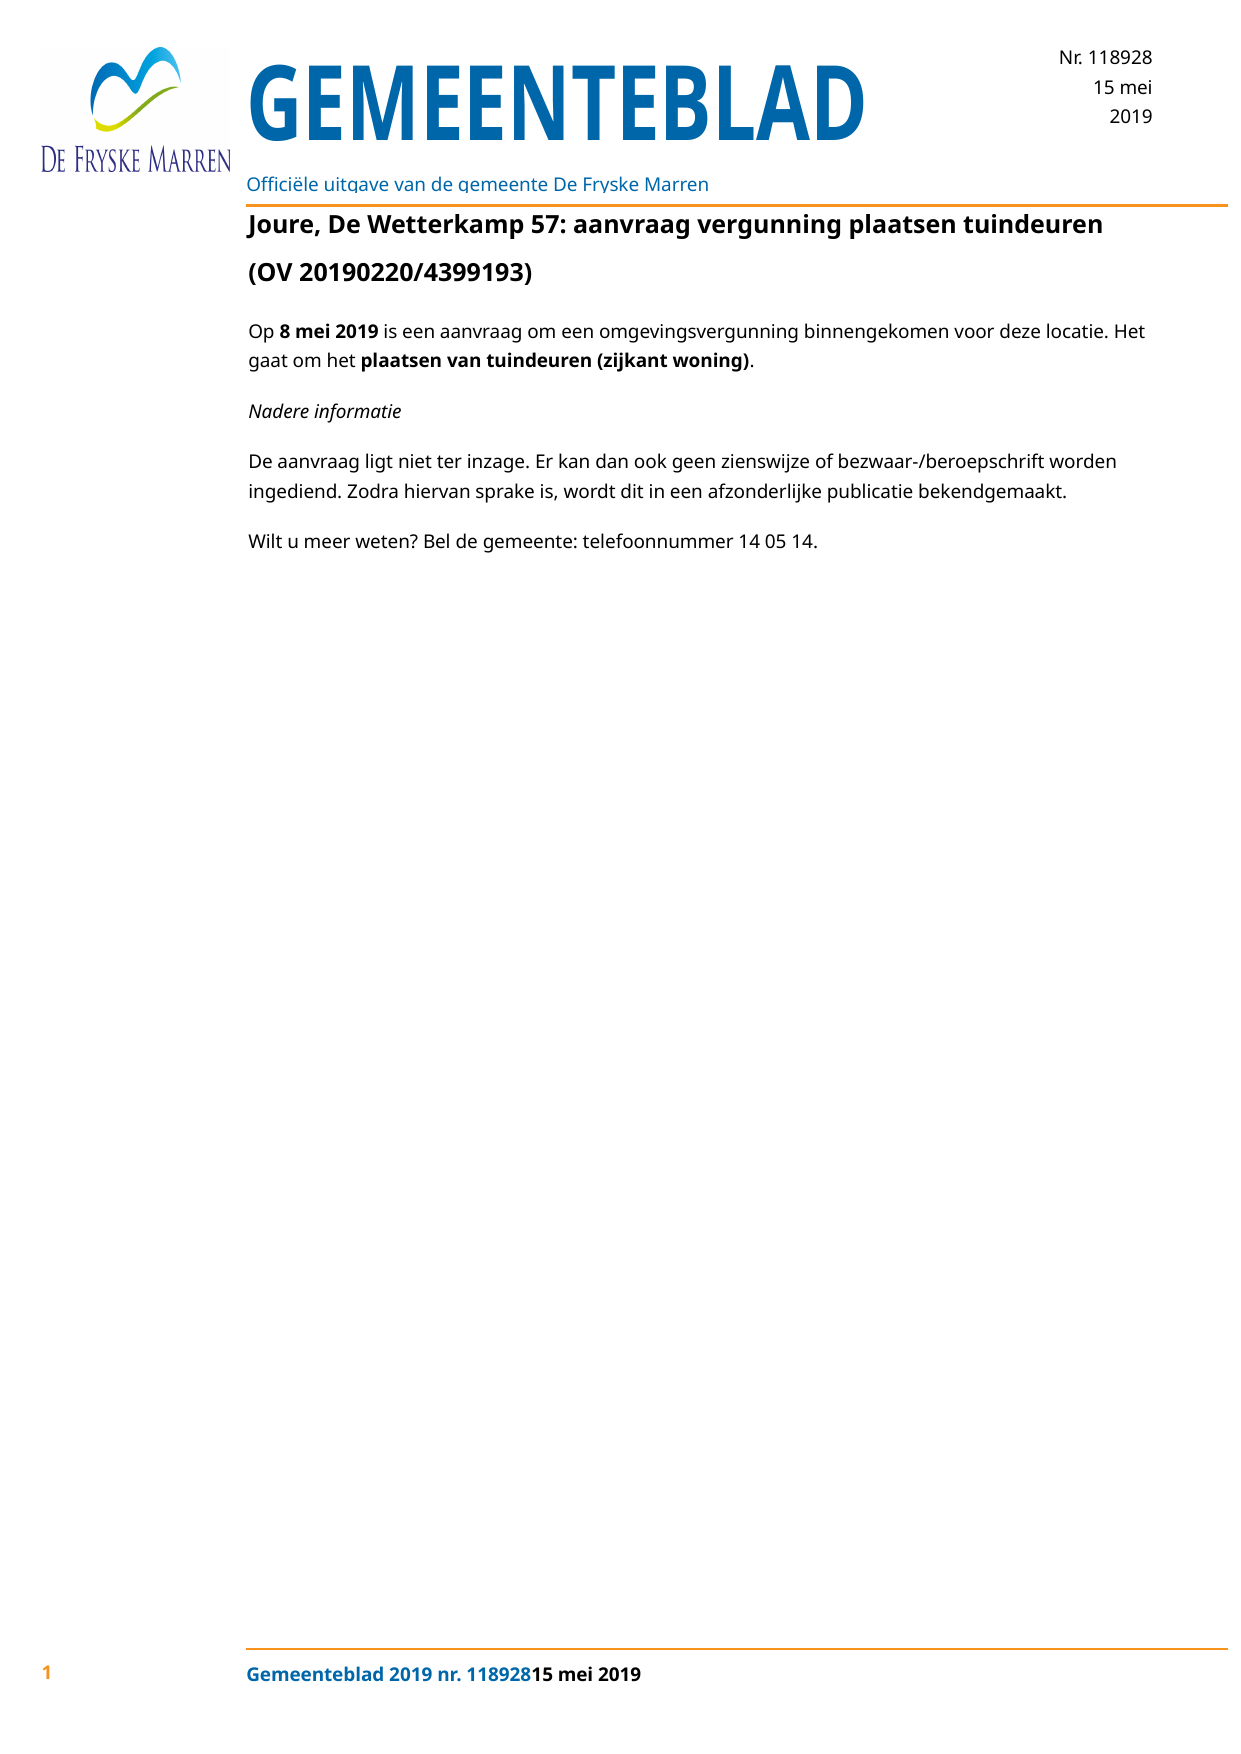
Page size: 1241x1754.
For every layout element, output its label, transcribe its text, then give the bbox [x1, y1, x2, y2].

text Joure, De Wetterkamp 57: aanvraag vergunning plaatsen tuindeuren (OV 20190220/4399193) [248, 207, 1152, 288]
text Op 8 mei 2019 is een aanvraag om een omgevingsvergunning binnengekomen voor deze locatie. Het gaat om het plaatsen van tuindeuren (zijkant woning). [248, 318, 1152, 373]
picture [41, 47, 231, 172]
text De aanvraag ligt niet ter inzage. Er kan dan ook geen zienswijze of bezwaar-/beroepschrift worden ingediend. Zodra hiervan sprake is, wordt dit in een afzonderlijke publicatie bekendgemaakt. [248, 448, 1152, 504]
text Nadere informatie [248, 398, 1152, 424]
text Wilt u meer weten? Bel de gemeente: telefoonnummer 14 05 14. [248, 528, 1152, 554]
